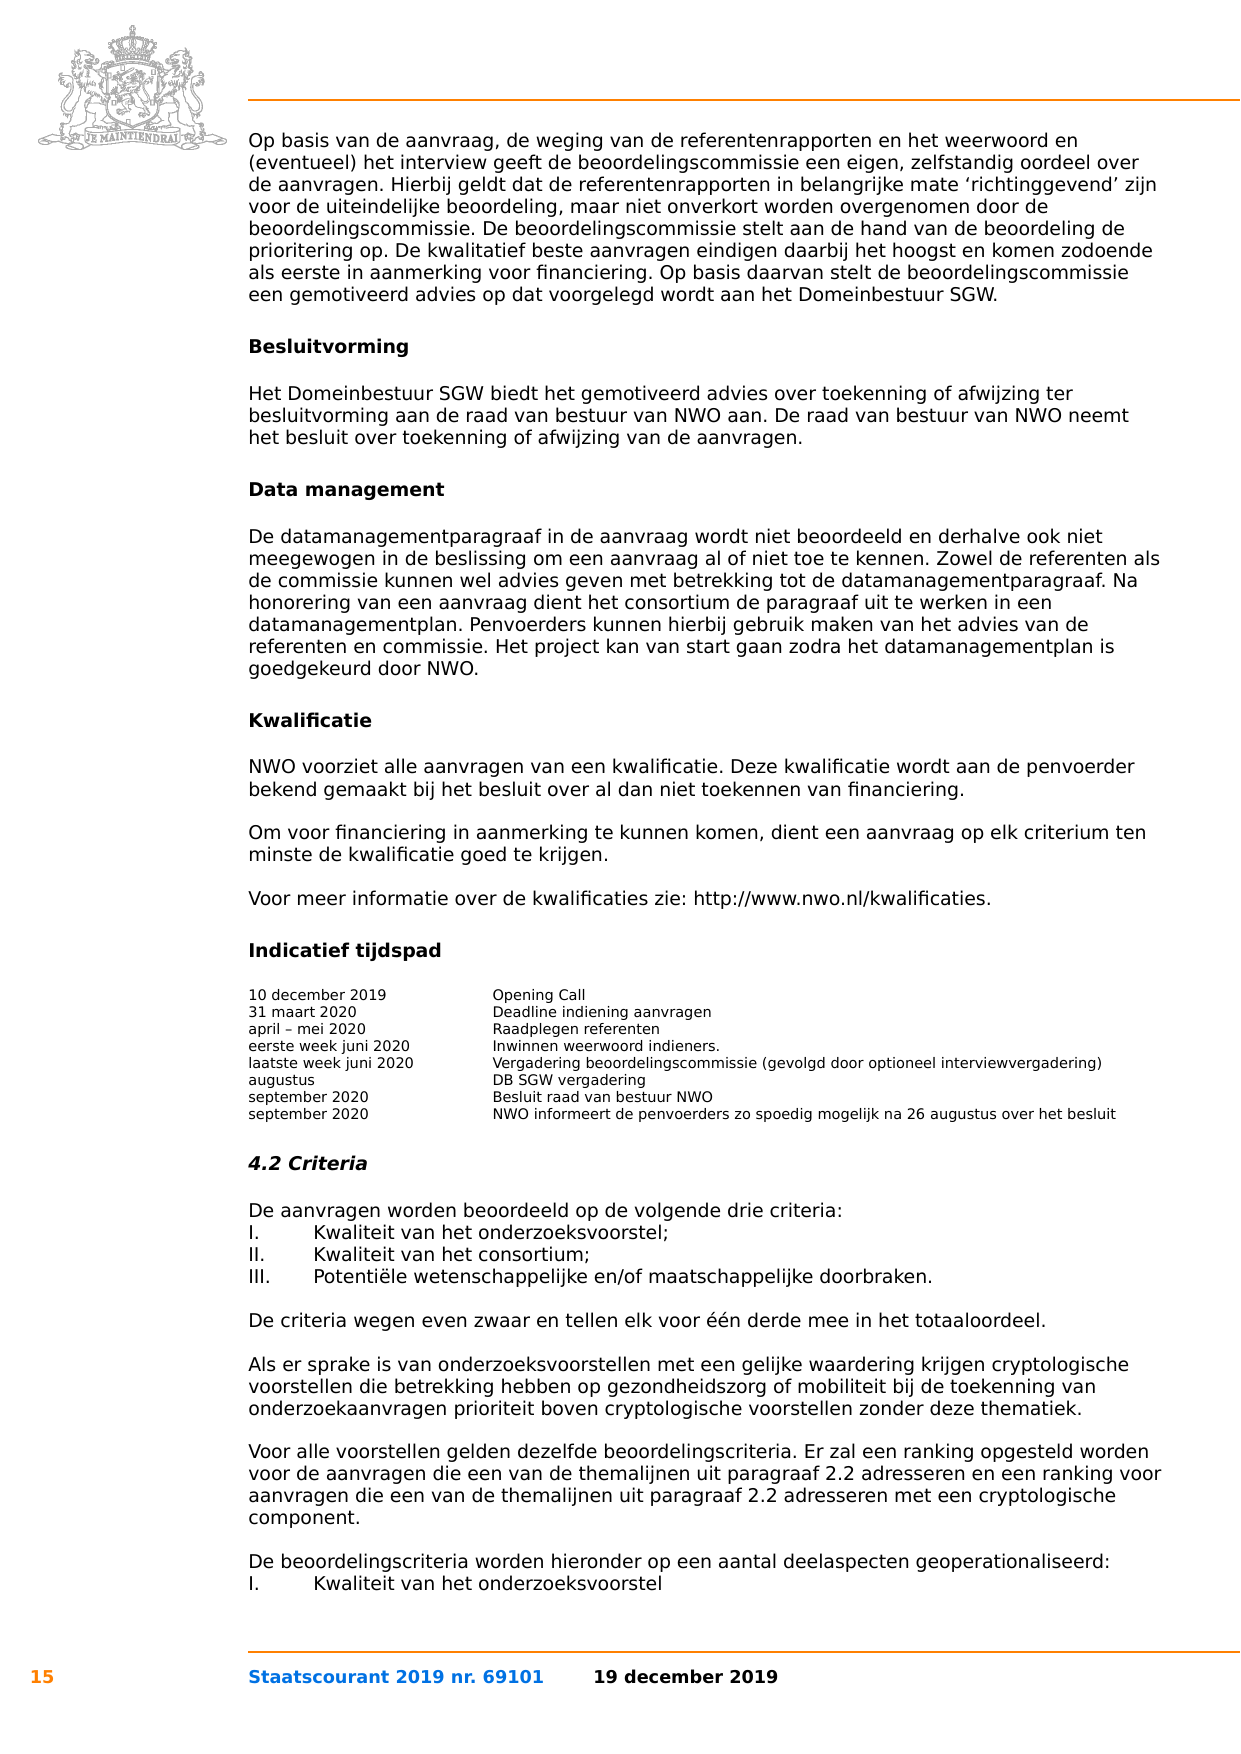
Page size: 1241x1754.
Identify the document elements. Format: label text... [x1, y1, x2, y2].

table_cell Besluit raad van bestuur NWO [486, 1089, 1163, 1106]
text II. Kwaliteit van het consortium; [248, 1244, 1163, 1266]
table_cell Vergadering beoordelingscommissie (gevolgd door optioneel interviewvergadering) [486, 1055, 1163, 1072]
table_cell Inwinnen weerwoord indieners. [486, 1038, 1163, 1055]
subtitle 4.2 Criteria [248, 1153, 1163, 1175]
subtitle Kwalificatie [248, 709, 1163, 731]
picture [38, 25, 227, 150]
table_cell DB SGW vergadering [486, 1072, 1163, 1089]
table_cell eerste week juni 2020 [248, 1038, 486, 1055]
text I. Kwaliteit van het onderzoeksvoorstel; [248, 1222, 1163, 1244]
table_cell september 2020 [248, 1089, 486, 1106]
table_header 10 december 2019 [248, 987, 486, 1004]
table_cell september 2020 [248, 1106, 486, 1123]
subtitle Besluitvorming [248, 336, 1163, 358]
table_cell NWO informeert de penvoerders zo spoedig mogelijk na 26 augustus over het besluit [486, 1106, 1163, 1123]
table_cell laatste week juni 2020 [248, 1055, 486, 1072]
table_cell april – mei 2020 [248, 1021, 486, 1038]
table_header Opening Call [486, 987, 1163, 1004]
text I. Kwaliteit van het onderzoeksvoorstel [248, 1573, 1163, 1595]
text De beoordelingscriteria worden hieronder op een aantal deelaspecten geoperationaliseerd: [248, 1551, 1163, 1573]
subtitle Data management [248, 479, 1163, 501]
text Het Domeinbestuur SGW biedt het gemotiveerd advies over toekenning of afwijzing ter besluitvorming aan de raad van bestuur van NWO aan. De raad van bestuur van NWO neemt het besluit over toekenning of afwijzing van de aanvragen. [248, 383, 1163, 449]
table_cell augustus [248, 1072, 486, 1089]
table_cell Raadplegen referenten [486, 1021, 1163, 1038]
text De aanvragen worden beoordeeld op de volgende drie criteria: [248, 1200, 1163, 1222]
text NWO voorziet alle aanvragen van een kwalificatie. Deze kwalificatie wordt aan de penvoerder bekend gemaakt bij het besluit over al dan niet toekennen van financiering. [248, 756, 1163, 800]
text De criteria wegen even zwaar en tellen elk voor één derde mee in het totaaloordeel. [248, 1310, 1163, 1332]
text Op basis van de aanvraag, de weging van de referentenrapporten en het weerwoord en (eventueel) het interview geeft de beoordelingscommissie een eigen, zelfstandig oordeel over de aanvragen. Hierbij geldt dat de referentenrapporten in belangrijke mate ‘richtinggevend’ zijn voor de uiteindelijke beoordeling, maar niet onverkort worden overgenomen door de beoordelingscommissie. De beoordelingscommissie stelt aan de hand van de beoordeling de prioritering op. De kwalitatief beste aanvragen eindigen daarbij het hoogst en komen zodoende als eerste in aanmerking voor financiering. Op basis daarvan stelt de beoordelingscommissie een gemotiveerd advies op dat voorgelegd wordt aan het Domeinbestuur SGW. [248, 130, 1163, 306]
text Om voor financiering in aanmerking te kunnen komen, dient een aanvraag op elk criterium ten minste de kwalificatie goed te krijgen. [248, 822, 1163, 866]
table_cell 31 maart 2020 [248, 1004, 486, 1021]
text Als er sprake is van onderzoeksvoorstellen met een gelijke waardering krijgen cryptologische voorstellen die betrekking hebben op gezondheidszorg of mobiliteit bij de toekenning van onderzoekaanvragen prioriteit boven cryptologische voorstellen zonder deze thematiek. [248, 1353, 1163, 1419]
text III. Potentiële wetenschappelijke en/of maatschappelijke doorbraken. [248, 1266, 1163, 1288]
table_cell Deadline indiening aanvragen [486, 1004, 1163, 1021]
text Voor alle voorstellen gelden dezelfde beoordelingscriteria. Er zal een ranking opgesteld worden voor de aanvragen die een van de themalijnen uit paragraaf 2.2 adresseren en een ranking voor aanvragen die een van de themalijnen uit paragraaf 2.2 adresseren met een cryptologische component. [248, 1441, 1163, 1529]
text Voor meer informatie over de kwalificaties zie: http://www.nwo.nl/kwalificaties. [248, 888, 1163, 910]
subtitle Indicatief tijdspad [248, 940, 1163, 962]
text De datamanagementparagraaf in de aanvraag wordt niet beoordeeld en derhalve ook niet meegewogen in de beslissing om een aanvraag al of niet toe te kennen. Zowel de referenten als de commissie kunnen wel advies geven met betrekking tot de datamanagementparagraaf. Na honorering van een aanvraag dient het consortium de paragraaf uit te werken in een datamanagementplan. Penvoerders kunnen hierbij gebruik maken van het advies van de referenten en commissie. Het project kan van start gaan zodra het datamanagementplan is goedgekeurd door NWO. [248, 526, 1163, 679]
